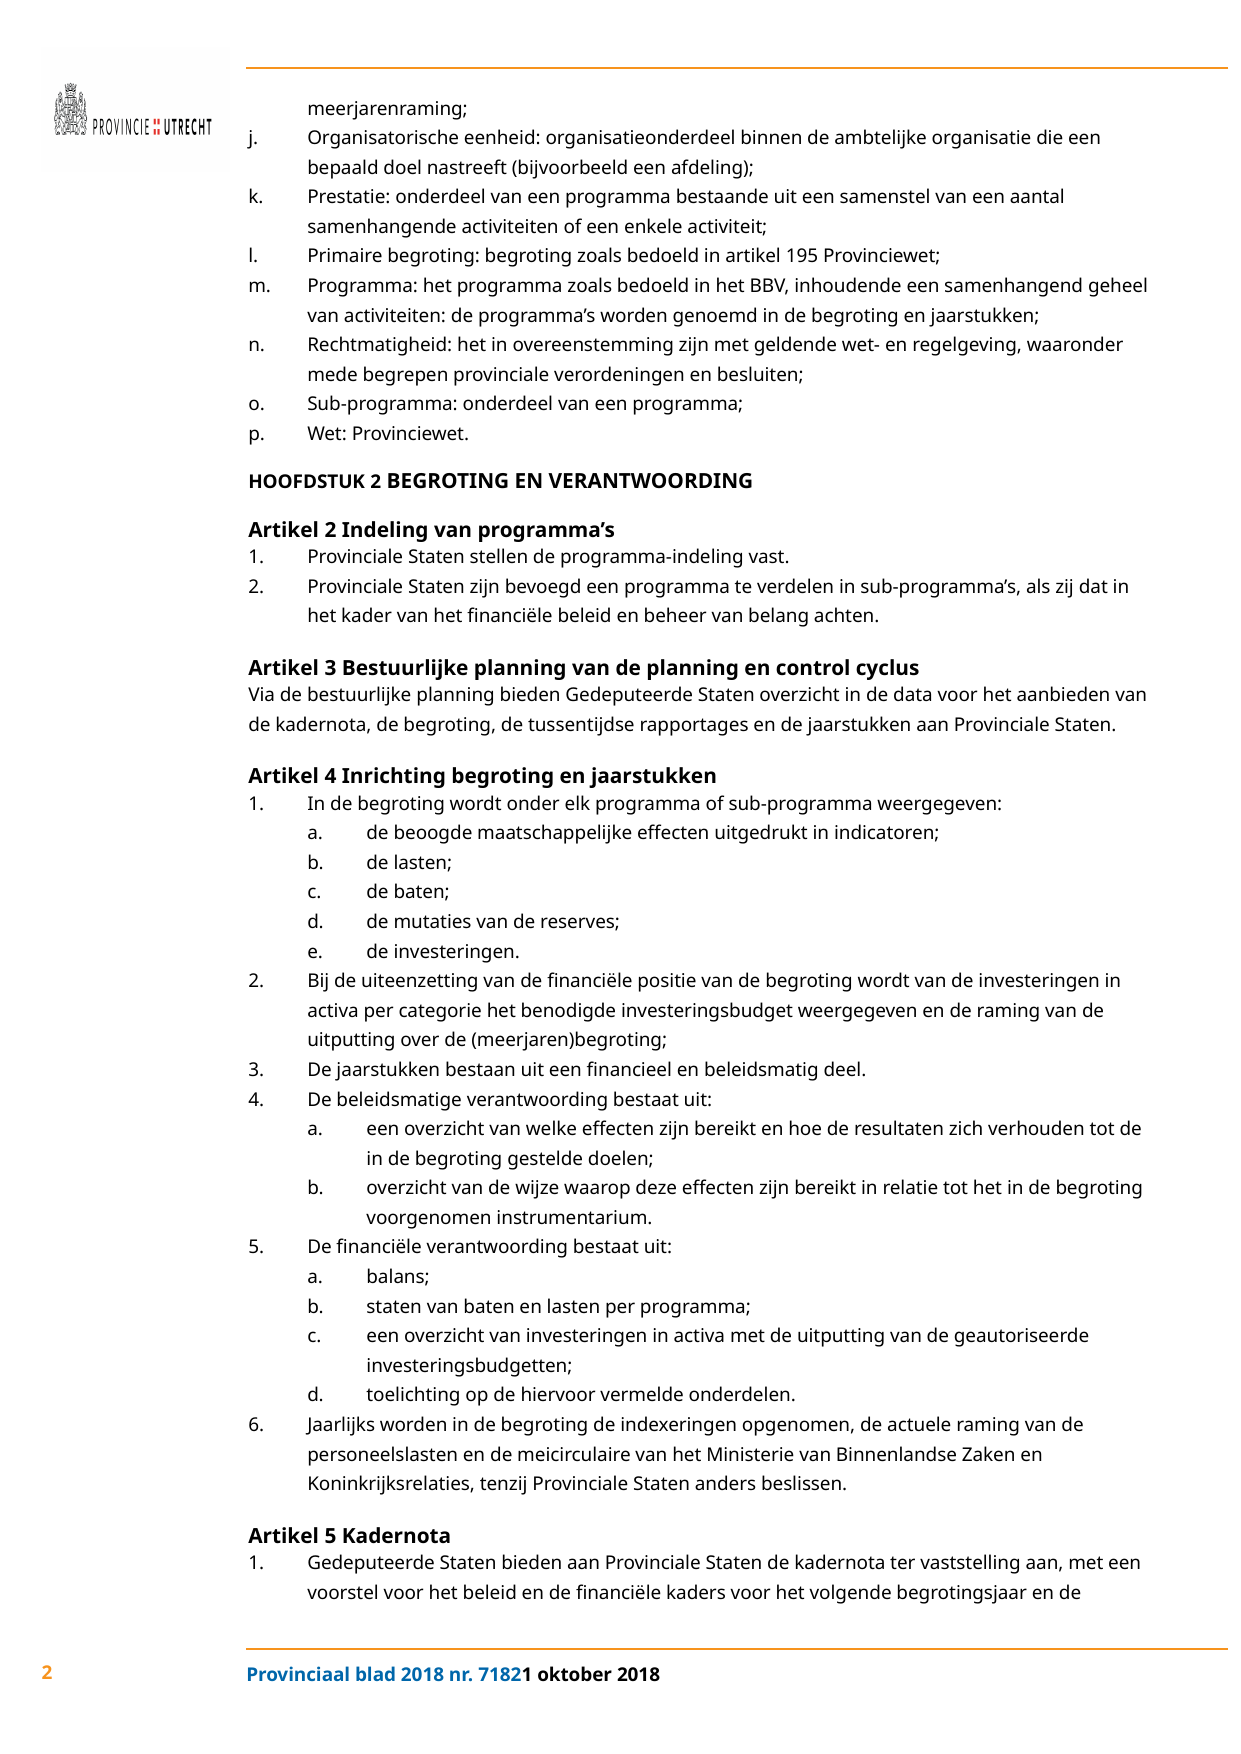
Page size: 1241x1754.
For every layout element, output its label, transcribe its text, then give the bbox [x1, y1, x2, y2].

list staten van baten en lasten per programma; [307, 1293, 1152, 1319]
text Via de bestuurlijke planning bieden Gedeputeerde Staten overzicht in de data voor het aanbieden van de kadernota, de begroting, de tussentijdse rapportages en de jaarstukken aan Provinciale Staten. [248, 682, 1152, 737]
list de beoogde maatschappelijke effecten uitgedrukt in indicatoren; [307, 819, 1152, 845]
list Programma: het programma zoals bedoeld in het BBV, inhoudende een samenhangend geheel van activiteiten: de programma’s worden genoemd in de begroting en jaarstukken; [248, 272, 1152, 328]
list Gedeputeerde Staten bieden aan Provinciale Staten de kadernota ter vaststelling aan, met een voorstel voor het beleid en de financiële kaders voor het volgende begrotingsjaar en de [248, 1549, 1152, 1604]
text Artikel 2 Indeling van programma’s [248, 515, 1152, 543]
list meerjarenraming; [248, 95, 1152, 121]
text HOOFDSTUK 2 BEGROTING EN VERANTWOORDING [248, 466, 1152, 494]
picture [41, 47, 231, 172]
list In de begroting wordt onder elk programma of sub-programma weergegeven: [248, 790, 1152, 816]
list balans; [307, 1263, 1152, 1289]
list Jaarlijks worden in de begroting de indexeringen opgenomen, de actuele raming van de personeelslasten en de meicirculaire van het Ministerie van Binnenlandse Zaken en Koninkrijksrelaties, tenzij Provinciale Staten anders beslissen. [248, 1411, 1152, 1496]
list Organisatorische eenheid: organisatieonderdeel binnen de ambtelijke organisatie die een bepaald doel nastreeft (bijvoorbeeld een afdeling); [248, 124, 1152, 180]
list Rechtmatigheid: het in overeenstemming zijn met geldende wet- en regelgeving, waaronder mede begrepen provinciale verordeningen en besluiten; [248, 331, 1152, 387]
list Prestatie: onderdeel van een programma bestaande uit een samenstel van een aantal samenhangende activiteiten of een enkele activiteit; [248, 183, 1152, 239]
list overzicht van de wijze waarop deze effecten zijn bereikt in relatie tot het in de begroting voorgenomen instrumentarium. [307, 1174, 1152, 1230]
list een overzicht van welke effecten zijn bereikt en hoe de resultaten zich verhouden tot de in de begroting gestelde doelen; [307, 1115, 1152, 1171]
list Provinciale Staten stellen de programma-indeling vast. [248, 543, 1152, 569]
list Sub-programma: onderdeel van een programma; [248, 391, 1152, 416]
list de investeringen. [307, 938, 1152, 964]
list Bij de uiteenzetting van de financiële positie van de begroting wordt van de investeringen in activa per categorie het benodigde investeringsbudget weergegeven en de raming van de uitputting over de (meerjaren)begroting; [248, 967, 1152, 1052]
list Provinciale Staten zijn bevoegd een programma te verdelen in sub-programma’s, als zij dat in het kader van het financiële beleid en beheer van belang achten. [248, 573, 1152, 628]
list De beleidsmatige verantwoording bestaat uit: [248, 1086, 1152, 1112]
list Wet: Provinciewet. [248, 420, 1152, 446]
list de baten; [307, 879, 1152, 904]
list De jaarstukken bestaan uit een financieel en beleidsmatig deel. [248, 1056, 1152, 1082]
text Artikel 5 Kadernota [248, 1521, 1152, 1549]
text Artikel 3 Bestuurlijke planning van de planning en control cyclus [248, 653, 1152, 682]
list toelichting op de hiervoor vermelde onderdelen. [307, 1382, 1152, 1407]
list de mutaties van de reserves; [307, 908, 1152, 934]
list De financiële verantwoording bestaat uit: [248, 1234, 1152, 1259]
list Primaire begroting: begroting zoals bedoeld in artikel 195 Provinciewet; [248, 243, 1152, 268]
list de lasten; [307, 849, 1152, 875]
text Artikel 4 Inrichting begroting en jaarstukken [248, 762, 1152, 790]
list een overzicht van investeringen in activa met de uitputting van de geautoriseerde investeringsbudgetten; [307, 1322, 1152, 1378]
